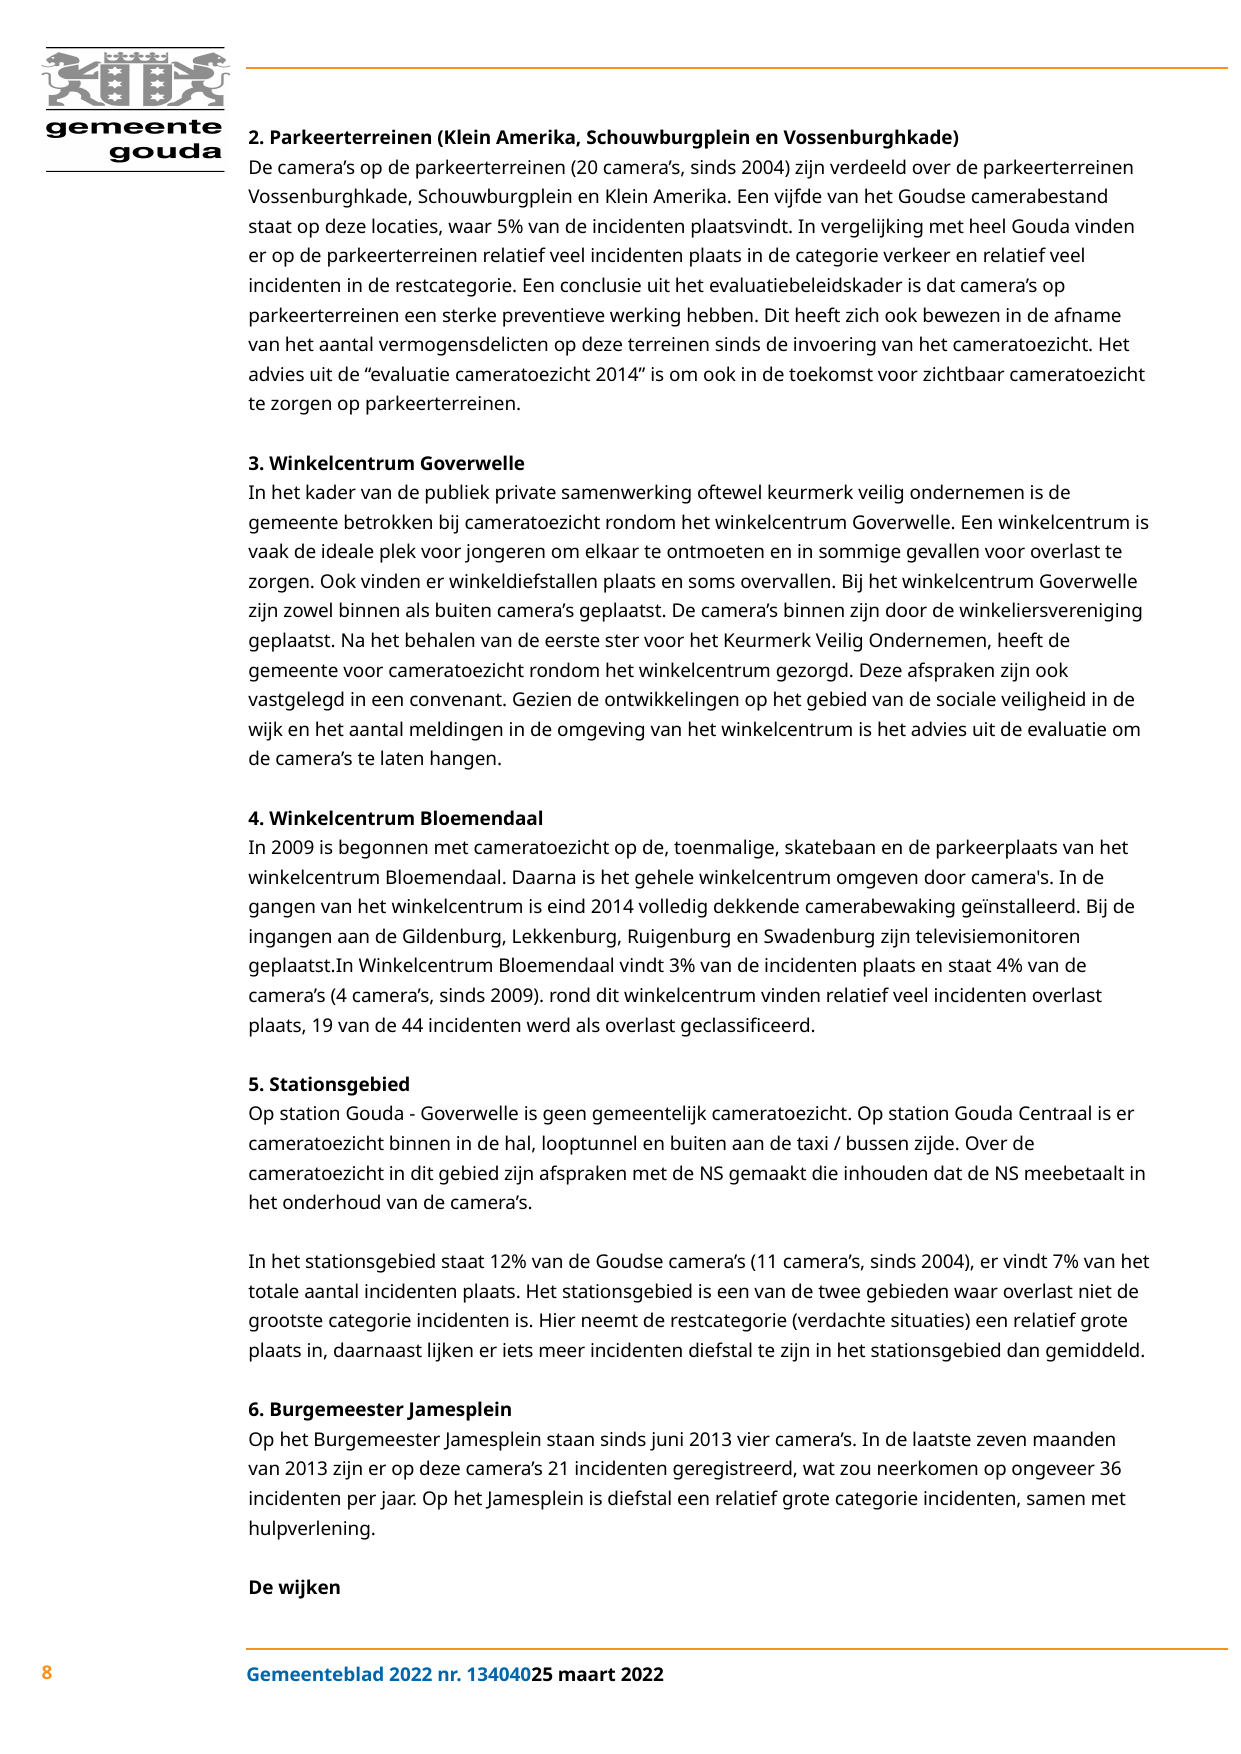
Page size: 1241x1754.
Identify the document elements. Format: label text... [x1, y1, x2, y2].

text 3. Winkelcentrum Goverwelle [248, 450, 1152, 476]
text In 2009 is begonnen met cameratoezicht op de, toenmalige, skatebaan en de parkeerplaats van het winkelcentrum Bloemendaal. Daarna is het gehele winkelcentrum omgeven door camera's. In de gangen van het winkelcentrum is eind 2014 volledig dekkende camerabewaking geïnstalleerd. Bij de ingangen aan de Gildenburg, Lekkenburg, Ruigenburg en Swadenburg zijn televisiemonitoren geplaatst.In Winkelcentrum Bloemendaal vindt 3% van de incidenten plaats en staat 4% van de camera’s (4 camera’s, sinds 2009). rond dit winkelcentrum vinden relatief veel incidenten overlast plaats, 19 van de 44 incidenten werd als overlast geclassificeerd. [248, 834, 1152, 1038]
text In het stationsgebied staat 12% van de Goudse camera’s (11 camera’s, sinds 2004), er vindt 7% van het totale aantal incidenten plaats. Het stationsgebied is een van de twee gebieden waar overlast niet de grootste categorie incidenten is. Hier neemt de restcategorie (verdachte situaties) een relatief grote plaats in, daarnaast lijken er iets meer incidenten diefstal te zijn in het stationsgebied dan gemiddeld. [248, 1248, 1152, 1363]
text 4. Winkelcentrum Bloemendaal [248, 805, 1152, 831]
text In het kader van de publiek private samenwerking oftewel keurmerk veilig ondernemen is de gemeente betrokken bij cameratoezicht rondom het winkelcentrum Goverwelle. Een winkelcentrum is vaak de ideale plek voor jongeren om elkaar te ontmoeten en in sommige gevallen voor overlast te zorgen. Ook vinden er winkeldiefstallen plaats en soms overvallen. Bij het winkelcentrum Goverwelle zijn zowel binnen als buiten camera’s geplaatst. De camera’s binnen zijn door de winkeliersvereniging geplaatst. Na het behalen van de eerste ster voor het Keurmerk Veilig Ondernemen, heeft de gemeente voor cameratoezicht rondom het winkelcentrum gezorgd. Deze afspraken zijn ook vastgelegd in een convenant. Gezien de ontwikkelingen op het gebied van de sociale veiligheid in de wijk en het aantal meldingen in de omgeving van het winkelcentrum is het advies uit de evaluatie om de camera’s te laten hangen. [248, 479, 1152, 771]
text 2. Parkeerterreinen (Klein Amerika, Schouwburgplein en Vossenburghkade) [248, 124, 1152, 150]
text Op station Gouda - Goverwelle is geen gemeentelijk cameratoezicht. Op station Gouda Centraal is er cameratoezicht binnen in de hal, looptunnel en buiten aan de taxi / bussen zijde. Over de cameratoezicht in dit gebied zijn afspraken met de NS gemaakt die inhouden dat de NS meebetaalt in het onderhoud van de camera’s. [248, 1101, 1152, 1215]
text De camera’s op de parkeerterreinen (20 camera’s, sinds 2004) zijn verdeeld over de parkeerterreinen Vossenburghkade, Schouwburgplein en Klein Amerika. Een vijfde van het Goudse camerabestand staat op deze locaties, waar 5% van de incidenten plaatsvindt. In vergelijking met heel Gouda vinden er op de parkeerterreinen relatief veel incidenten plaats in de categorie verkeer en relatief veel incidenten in de restcategorie. Een conclusie uit het evaluatiebeleidskader is dat camera’s op parkeerterreinen een sterke preventieve werking hebben. Dit heeft zich ook bewezen in de afname van het aantal vermogensdelicten op deze terreinen sinds de invoering van het cameratoezicht. Het advies uit de “evaluatie cameratoezicht 2014” is om ook in de toekomst voor zichtbaar cameratoezicht te zorgen op parkeerterreinen. [248, 154, 1152, 416]
text 5. Stationsgebied [248, 1071, 1152, 1097]
picture [41, 47, 231, 172]
text 6. Burgemeester Jamesplein [248, 1396, 1152, 1422]
text Op het Burgemeester Jamesplein staan sinds juni 2013 vier camera’s. In de laatste zeven maanden van 2013 zijn er op deze camera’s 21 incidenten geregistreerd, wat zou neerkomen op ongeveer 36 incidenten per jaar. Op het Jamesplein is diefstal een relatief grote categorie incidenten, samen met hulpverlening. [248, 1426, 1152, 1541]
text De wijken [248, 1574, 1152, 1600]
